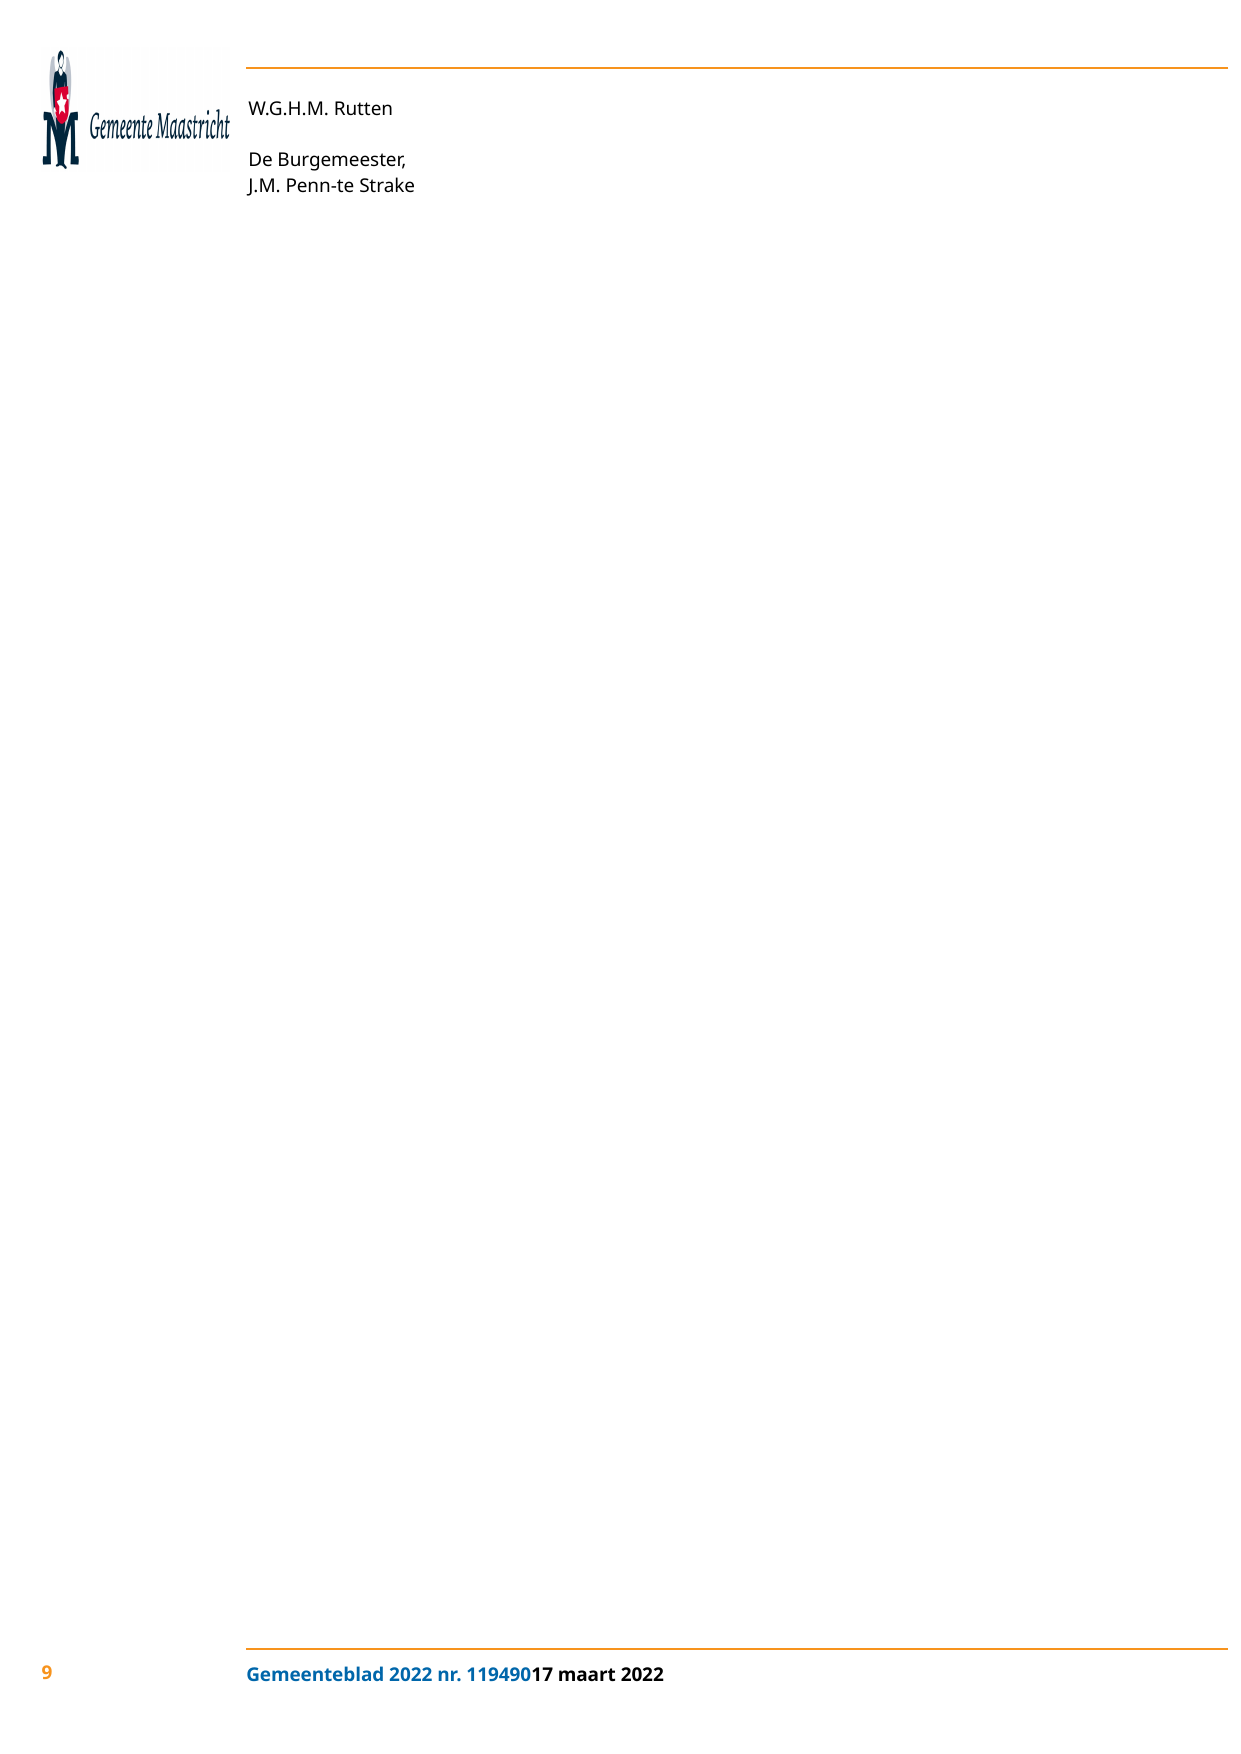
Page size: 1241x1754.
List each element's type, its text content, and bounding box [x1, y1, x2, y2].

picture [41, 47, 231, 172]
text W.G.H.M. Rutten [248, 95, 1152, 121]
text De Burgemeester, [248, 146, 1152, 172]
text J.M. Penn-te Strake [248, 172, 1152, 198]
